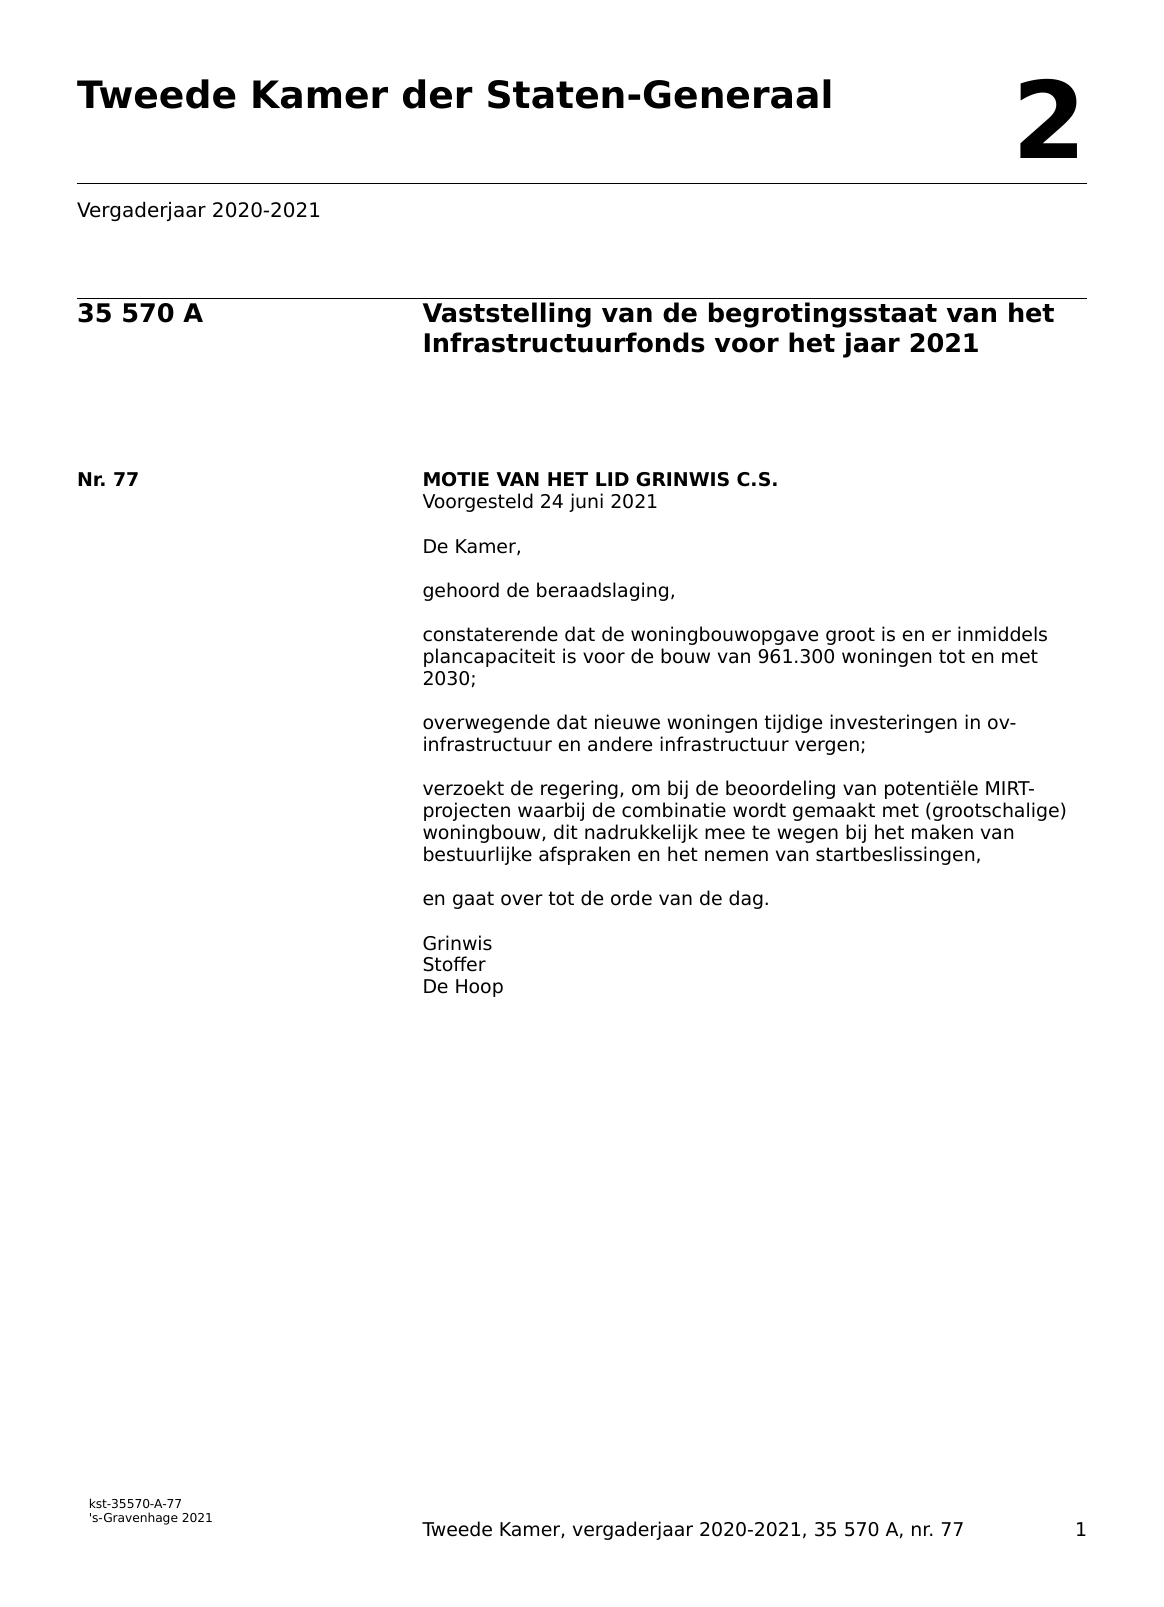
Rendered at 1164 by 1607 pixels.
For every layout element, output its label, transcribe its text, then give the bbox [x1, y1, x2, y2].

text verzoekt de regering, om bij de beoordeling van potentiële MIRT-projecten waarbij de combinatie wordt gemaakt met (grootschalige) woningbouw, dit nadrukkelijk mee te wegen bij het maken van bestuurlijke afspraken en het nemen van startbeslissingen, [422, 778, 1087, 866]
text Voorgesteld 24 juni 2021 [422, 491, 1087, 513]
text 's-Gravenhage 2021 [88, 1511, 323, 1525]
text gehoord de beraadslaging, [422, 580, 1087, 602]
text De Kamer, [422, 536, 1087, 557]
subtitle Nr. 77 MOTIE VAN HET LID GRINWIS C.S. [77, 469, 1087, 491]
text overwegende dat nieuwe woningen tijdige investeringen in ov-infrastructuur en andere infrastructuur vergen; [422, 712, 1087, 756]
text constaterende dat de woningbouwopgave groot is en er inmiddels plancapaciteit is voor de bouw van 961.300 woningen tot en met 2030; [422, 624, 1087, 690]
text Stoffer [422, 954, 1087, 976]
table_cell Vergaderjaar 2020-2021 [77, 184, 1087, 298]
text en gaat over tot de orde van de dag. [422, 888, 1087, 910]
table_header Tweede Kamer der Staten-Generaal [77, 59, 886, 183]
table_header 2 [886, 59, 1087, 183]
subtitle 35 570 A Vaststelling van de begrotingsstaat van het Infrastructuurfonds voor het jaar 2021 [77, 299, 1087, 358]
text Grinwis [422, 932, 1087, 954]
text De Hoop [422, 976, 1087, 998]
text kst-35570-A-77 [88, 1497, 323, 1511]
